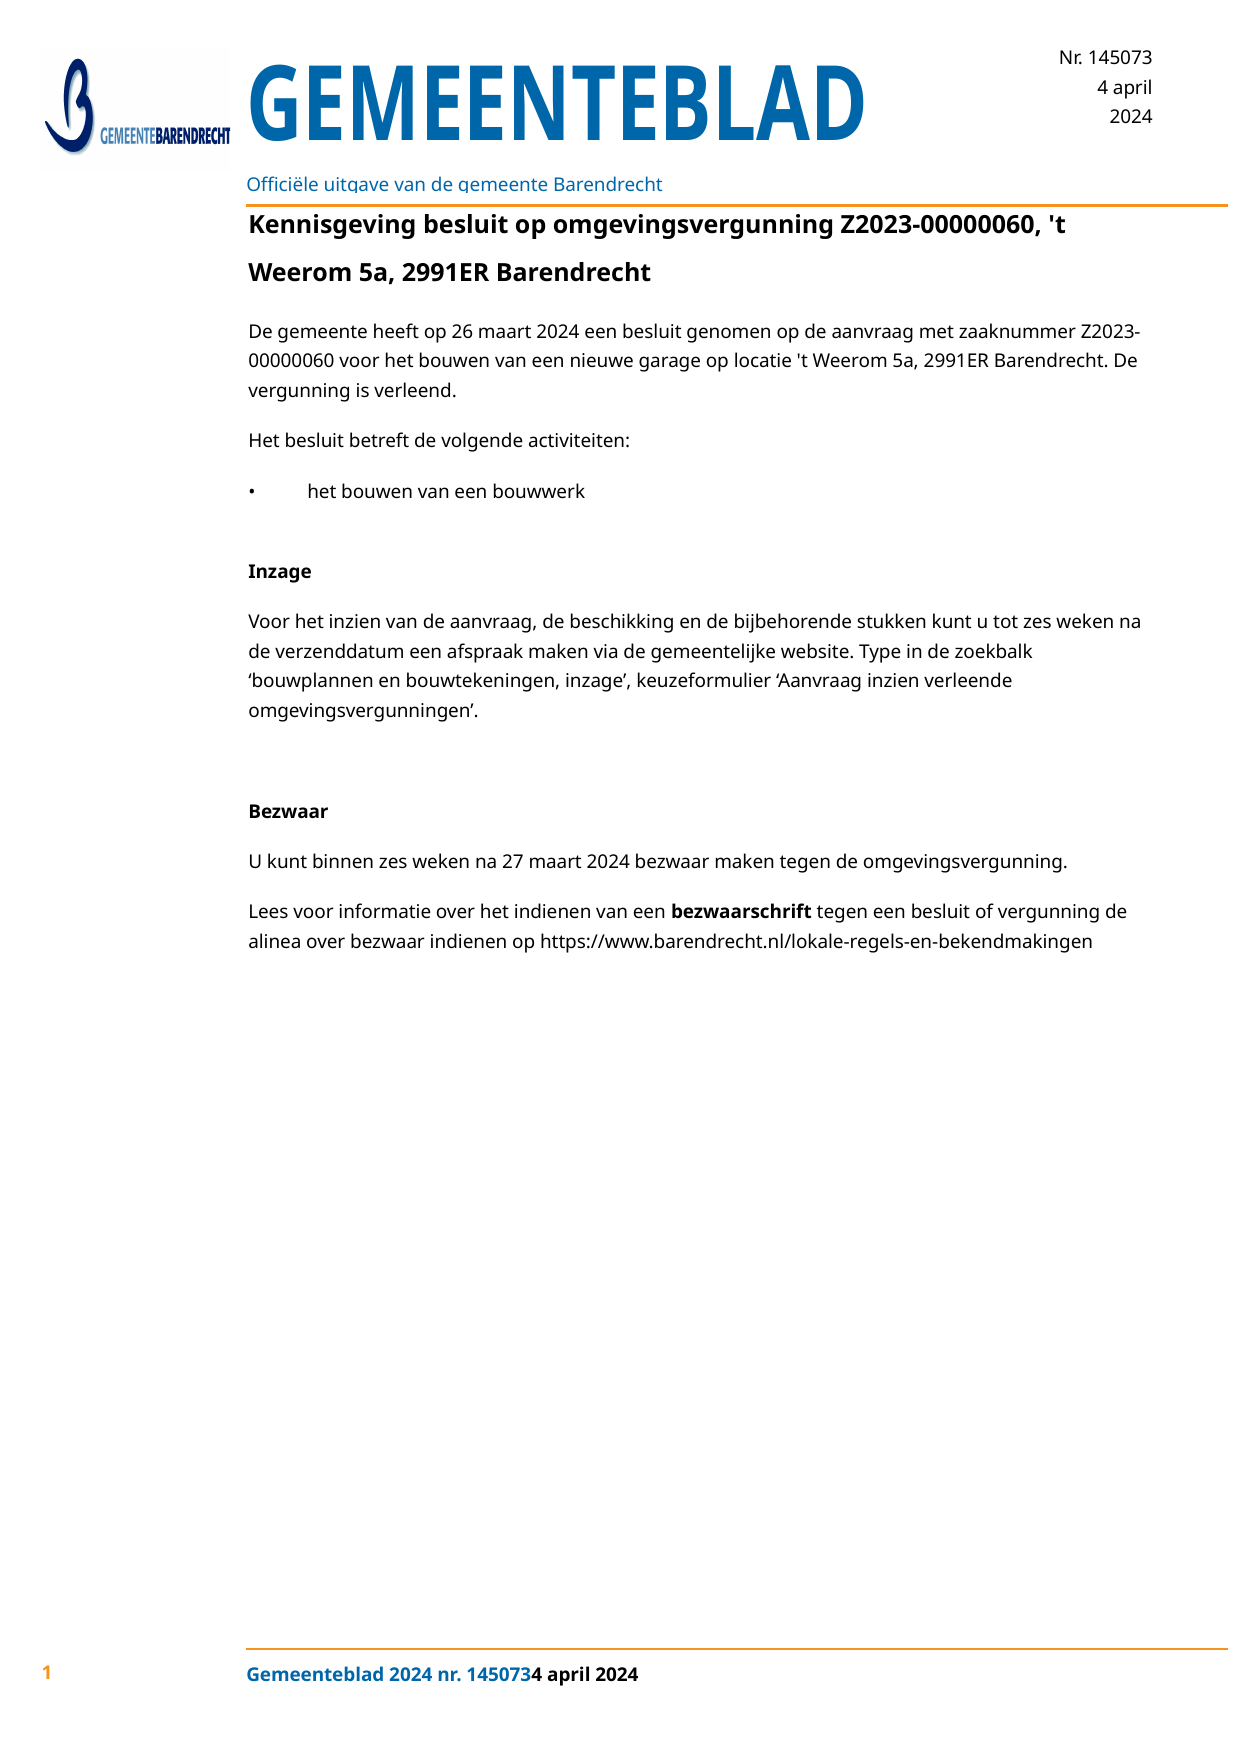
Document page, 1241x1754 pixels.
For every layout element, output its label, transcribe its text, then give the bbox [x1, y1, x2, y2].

text Inzage [248, 558, 1152, 584]
picture [41, 47, 231, 172]
text U kunt binnen zes weken na 27 maart 2024 bezwaar maken tegen de omgevingsvergunning. [248, 848, 1152, 874]
text Bezwaar [248, 798, 1152, 824]
text Het besluit betreft de volgende activiteiten: [248, 427, 1152, 453]
text Voor het inzien van de aanvraag, de beschikking en de bijbehorende stukken kunt u tot zes weken na de verzenddatum een afspraak maken via de gemeentelijke website. Type in de zoekbalk ‘bouwplannen en bouwtekeningen, inzage’, keuzeformulier ‘Aanvraag inzien verleende omgevingsvergunningen’. [248, 608, 1152, 723]
text Kennisgeving besluit op omgevingsvergunning Z2023-00000060, 't Weerom 5a, 2991ER Barendrecht [248, 207, 1152, 288]
text Lees voor informatie over het indienen van een bezwaarschrift tegen een besluit of vergunning de alinea over bezwaar indienen op https://www.barendrecht.nl/lokale-regels-en-bekendmakingen [248, 899, 1152, 954]
text De gemeente heeft op 26 maart 2024 een besluit genomen op de aanvraag met zaaknummer Z2023-00000060 voor het bouwen van een nieuwe garage op locatie 't Weerom 5a, 2991ER Barendrecht. De vergunning is verleend. [248, 318, 1152, 403]
list het bouwen van een bouwwerk [248, 478, 1152, 504]
